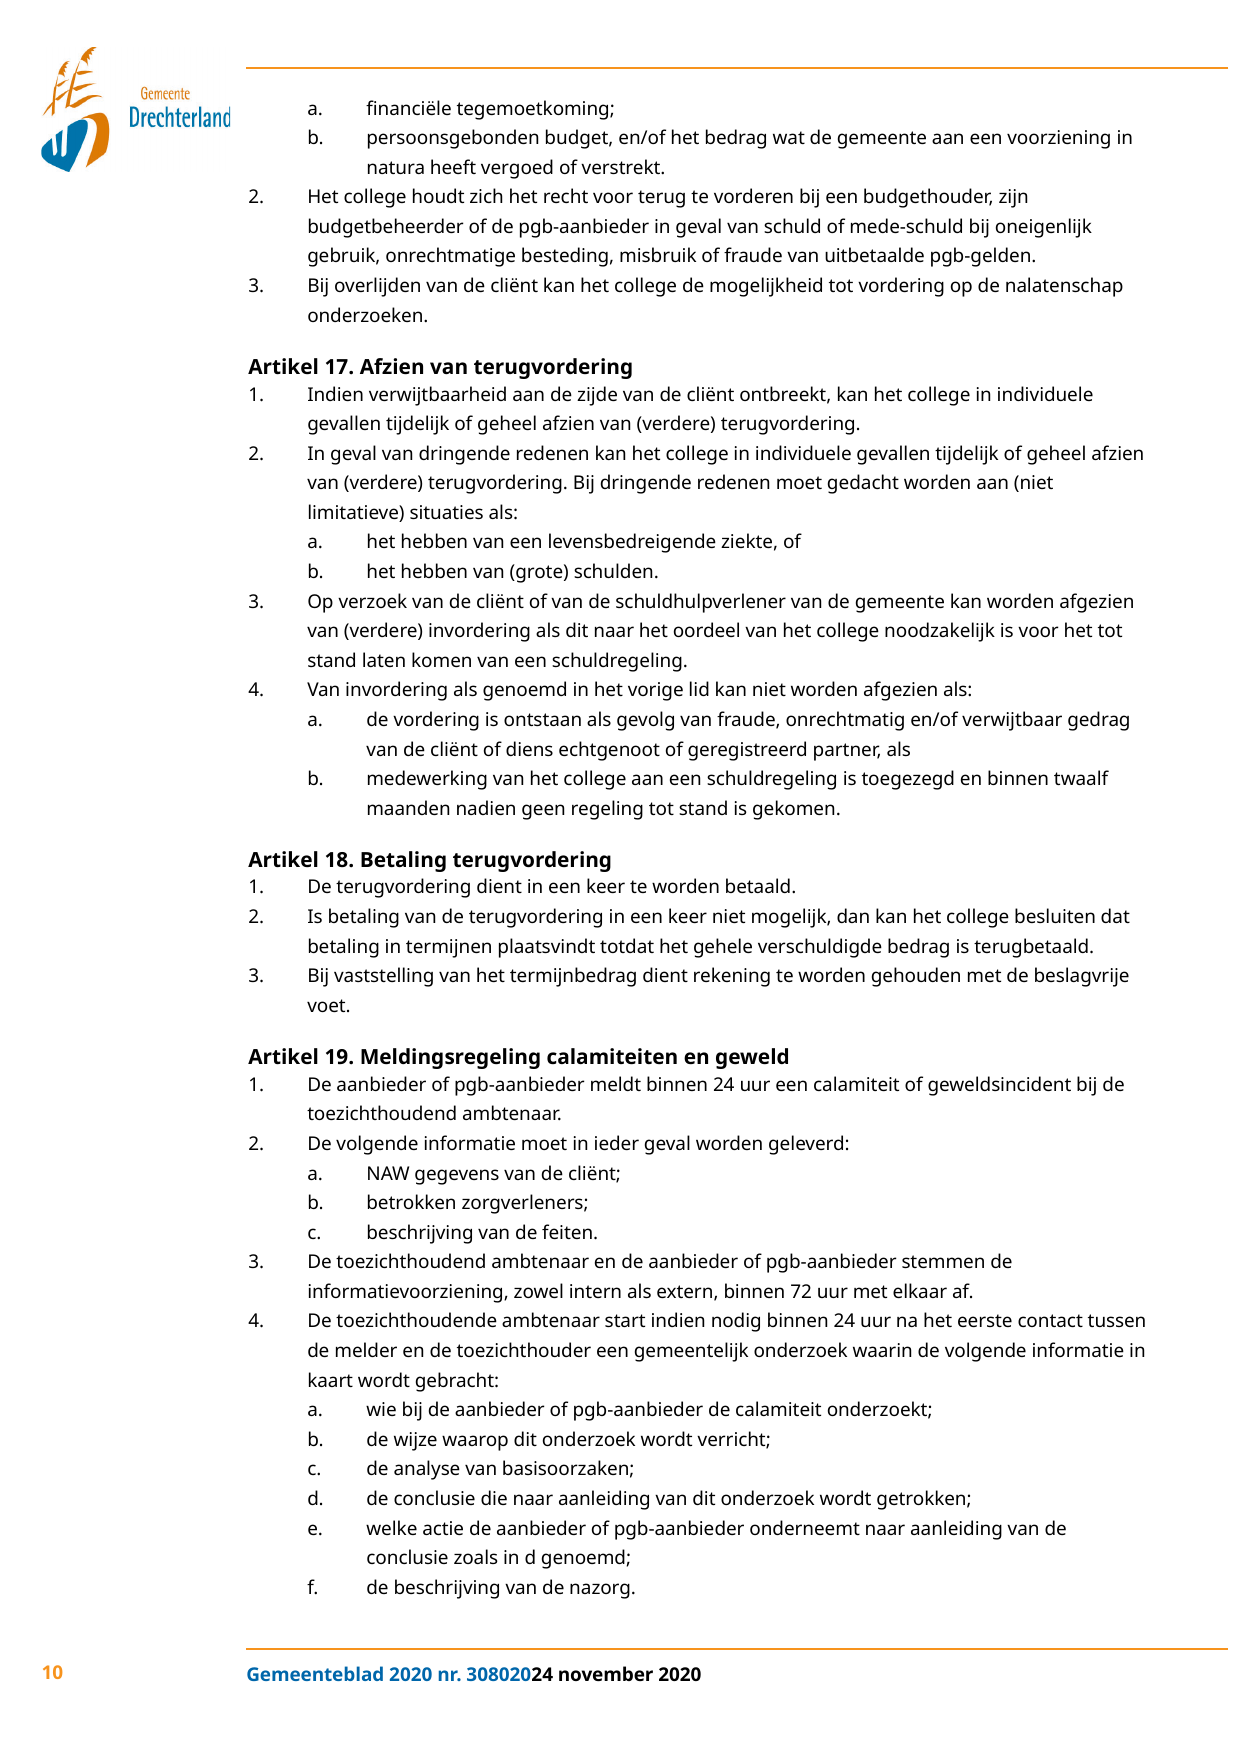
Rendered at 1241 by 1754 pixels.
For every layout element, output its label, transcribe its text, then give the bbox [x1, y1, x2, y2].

list wie bij de aanbieder of pgb-aanbieder de calamiteit onderzoekt; [307, 1396, 1152, 1422]
list Van invordering als genoemd in het vorige lid kan niet worden afgezien als: [248, 677, 1152, 702]
picture [226, 115, 231, 124]
list het hebben van (grote) schulden. [307, 558, 1152, 584]
text Artikel 17. Afzien van terugvordering [248, 352, 1152, 381]
list NAW gegevens van de cliënt; [307, 1160, 1152, 1185]
list Indien verwijtbaarheid aan de zijde van de cliënt ontbreekt, kan het college in individuele gevallen tijdelijk of geheel afzien van (verdere) terugvordering. [248, 381, 1152, 436]
list De toezichthoudende ambtenaar start indien nodig binnen 24 uur na het eerste contact tussen de melder en de toezichthouder een gemeentelijk onderzoek waarin de volgende informatie in kaart wordt gebracht: [248, 1308, 1152, 1392]
list beschrijving van de feiten. [307, 1219, 1152, 1244]
list Bij overlijden van de cliënt kan het college de mogelijkheid tot vordering op de nalatenschap onderzoeken. [248, 272, 1152, 328]
list de wijze waarop dit onderzoek wordt verricht; [307, 1426, 1152, 1452]
list De aanbieder of pgb-aanbieder meldt binnen 24 uur een calamiteit of geweldsincident bij de toezichthoudend ambtenaar. [248, 1071, 1152, 1126]
list de analyse van basisoorzaken; [307, 1456, 1152, 1481]
list de conclusie die naar aanleiding van dit onderzoek wordt getrokken; [307, 1485, 1152, 1511]
text Artikel 18. Betaling terugvordering [248, 845, 1152, 874]
list persoonsgebonden budget, en/of het bedrag wat de gemeente aan een voorziening in natura heeft vergoed of verstrekt. [307, 124, 1152, 180]
list De volgende informatie moet in ieder geval worden geleverd: [248, 1130, 1152, 1156]
picture [41, 158, 64, 172]
list welke actie de aanbieder of pgb-aanbieder onderneemt naar aanleiding van de conclusie zoals in d genoemd; [307, 1515, 1152, 1570]
list de beschrijving van de nazorg. [307, 1574, 1152, 1599]
list de vordering is ontstaan als gevolg van fraude, onrechtmatig en/of verwijtbaar gedrag van de cliënt of diens echtgenoot of geregistreerd partner, als [307, 706, 1152, 761]
list betrokken zorgverleners; [307, 1189, 1152, 1215]
picture [41, 47, 231, 172]
list Bij vaststelling van het termijnbedrag dient rekening te worden gehouden met de beslagvrije voet. [248, 962, 1152, 1018]
text Artikel 19. Meldingsregeling calamiteiten en geweld [248, 1042, 1152, 1071]
list De toezichthoudend ambtenaar en de aanbieder of pgb-aanbieder stemmen de informatievoorziening, zowel intern als extern, binnen 72 uur met elkaar af. [248, 1248, 1152, 1304]
list Het college houdt zich het recht voor terug te vorderen bij een budgethouder, zijn budgetbeheerder of de pgb-aanbieder in geval van schuld of mede-schuld bij oneigenlijk gebruik, onrechtmatige besteding, misbruik of fraude van uitbetaalde pgb-gelden. [248, 183, 1152, 268]
list het hebben van een levensbedreigende ziekte, of [307, 529, 1152, 554]
list medewerking van het college aan een schuldregeling is toegezegd en binnen twaalf maanden nadien geen regeling tot stand is gekomen. [307, 765, 1152, 821]
list In geval van dringende redenen kan het college in individuele gevallen tijdelijk of geheel afzien van (verdere) terugvordering. Bij dringende redenen moet gedacht worden aan (niet limitatieve) situaties als: [248, 440, 1152, 525]
list De terugvordering dient in een keer te worden betaald. [248, 874, 1152, 899]
list Op verzoek van de cliënt of van de schuldhulpverlener van de gemeente kan worden afgezien van (verdere) invordering als dit naar het oordeel van het college noodzakelijk is voor het tot stand laten komen van een schuldregeling. [248, 588, 1152, 673]
list financiële tegemoetkoming; [307, 95, 1152, 121]
list Is betaling van de terugvordering in een keer niet mogelijk, dan kan het college besluiten dat betaling in termijnen plaatsvindt totdat het gehele verschuldigde bedrag is terugbetaald. [248, 903, 1152, 959]
